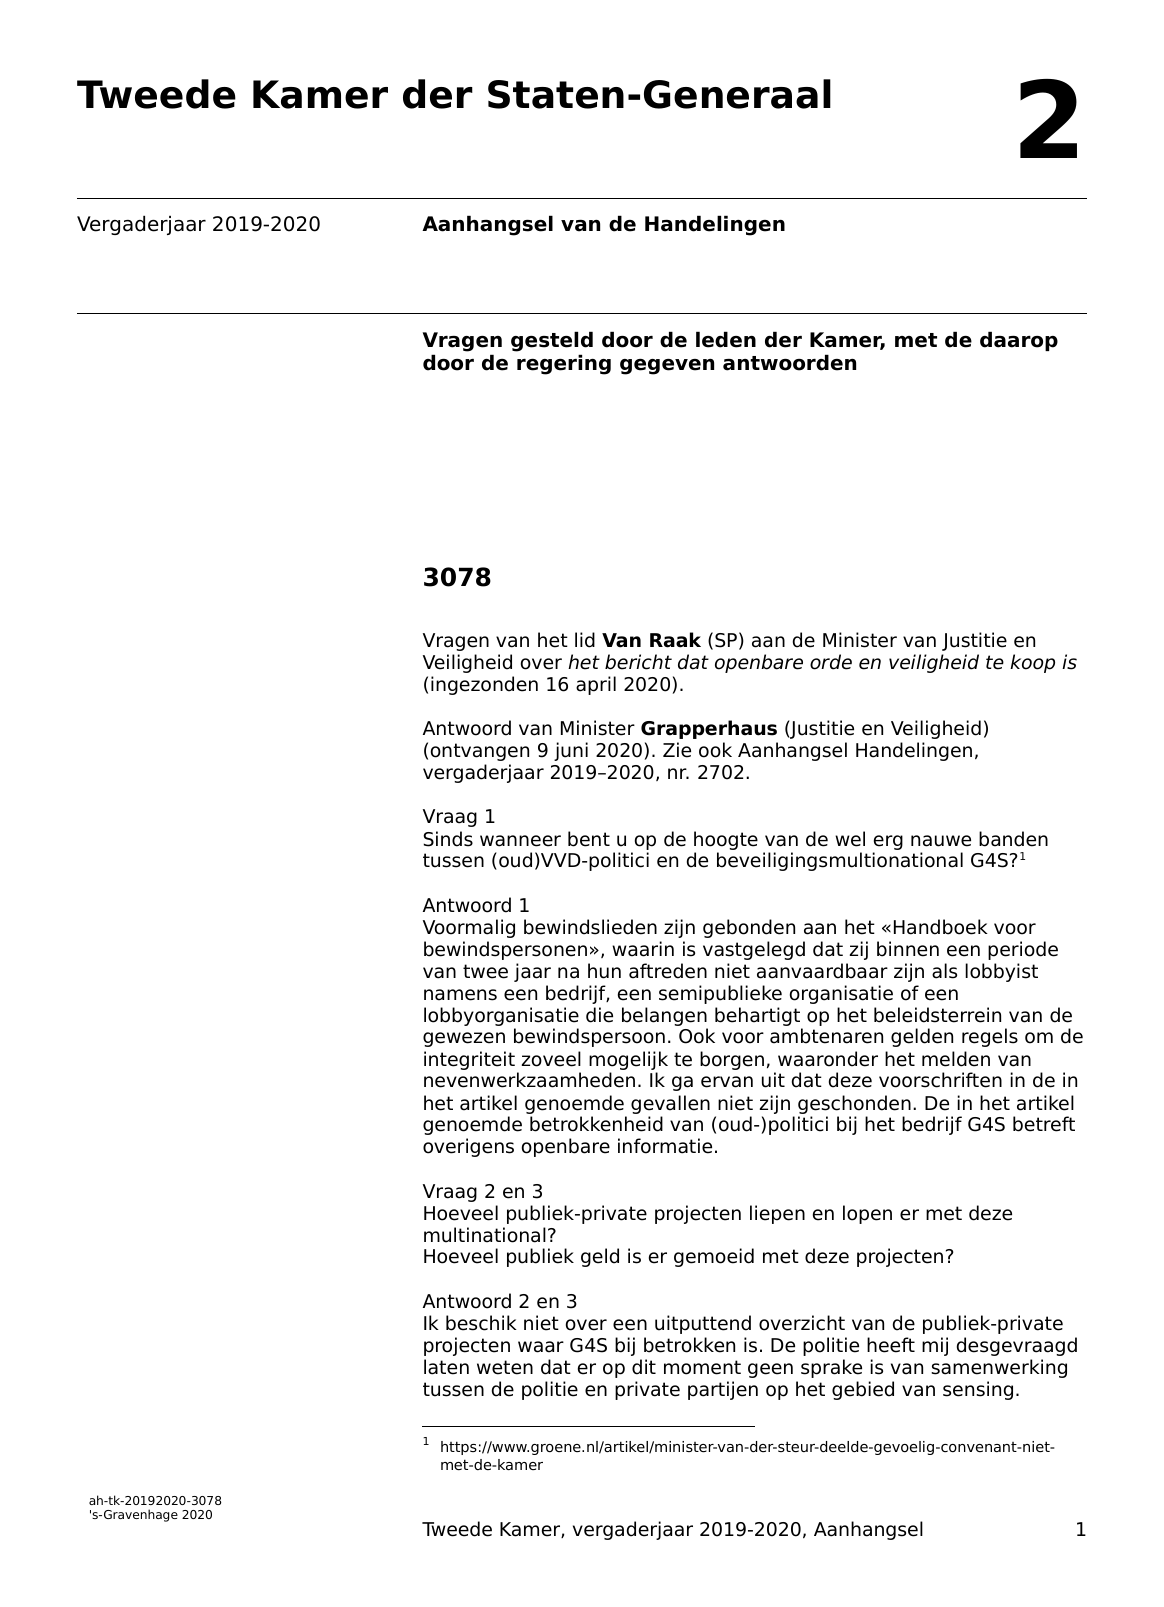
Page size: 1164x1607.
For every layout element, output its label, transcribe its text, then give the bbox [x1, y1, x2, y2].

text Antwoord 2 en 3 [422, 1291, 1087, 1313]
text Ik beschik niet over een uitputtend overzicht van de publiek-private projecten waar G4S bij betrokken is. De politie heeft mij desgevraagd laten weten dat er op dit moment geen sprake is van samenwerking tussen de politie en private partijen op het gebied van sensing. [422, 1313, 1087, 1401]
text Antwoord van Minister Grapperhaus (Justitie en Veiligheid) (ontvangen 9 juni 2020). Zie ook Aanhangsel Handelingen, vergaderjaar 2019–2020, nr. 2702. [422, 718, 1087, 784]
text https://www.groene.nl/artikel/minister-van-der-steur-deelde-gevoelig-convenant-niet-met-de-kamer [422, 1435, 1087, 1474]
table_header Tweede Kamer der Staten-Generaal [77, 59, 886, 198]
table_cell Vragen gesteld door de leden der Kamer, met de daarop door de regering gegeven antwoorden [422, 314, 1087, 375]
text Hoeveel publiek-private projecten liepen en lopen er met deze multinational? [422, 1202, 1087, 1246]
table_cell Aanhangsel van de Handelingen [422, 199, 1087, 313]
table_cell [77, 314, 422, 375]
table_cell Vergaderjaar 2019-2020 [77, 199, 422, 313]
text Hoeveel publiek geld is er gemoeid met deze projecten? [422, 1246, 1087, 1268]
text Vraag 1 [422, 806, 1087, 828]
text Vragen van het lid Van Raak (SP) aan de Minister van Justitie en Veiligheid over het bericht dat openbare orde en veiligheid te koop is (ingezonden 16 april 2020). [422, 630, 1087, 696]
text ah-tk-20192020-3078 [88, 1494, 323, 1508]
text Vraag 2 en 3 [422, 1181, 1087, 1202]
table_header 2 [886, 59, 1087, 198]
text 's-Gravenhage 2020 [88, 1508, 323, 1522]
text Sinds wanneer bent u op de hoogte van de wel erg nauwe banden tussen (oud)VVD-politici en de beveiligingsmultionational G4S? [422, 828, 1087, 872]
text Voormalig bewindslieden zijn gebonden aan het «Handboek voor bewindspersonen», waarin is vastgelegd dat zij binnen een periode van twee jaar na hun aftreden niet aanvaardbaar zijn als lobbyist namens een bedrijf, een semipublieke organisatie of een lobbyorganisatie die belangen behartigt op het beleidsterrein van de gewezen bewindspersoon. Ook voor ambtenaren gelden regels om de integriteit zoveel mogelijk te borgen, waaronder het melden van nevenwerkzaamheden. Ik ga ervan uit dat deze voorschriften in de in het artikel genoemde gevallen niet zijn geschonden. De in het artikel genoemde betrokkenheid van (oud-)politici bij het bedrijf G4S betreft overigens openbare informatie. [422, 917, 1087, 1158]
text Antwoord 1 [422, 894, 1087, 917]
text 3078 [422, 563, 1087, 592]
